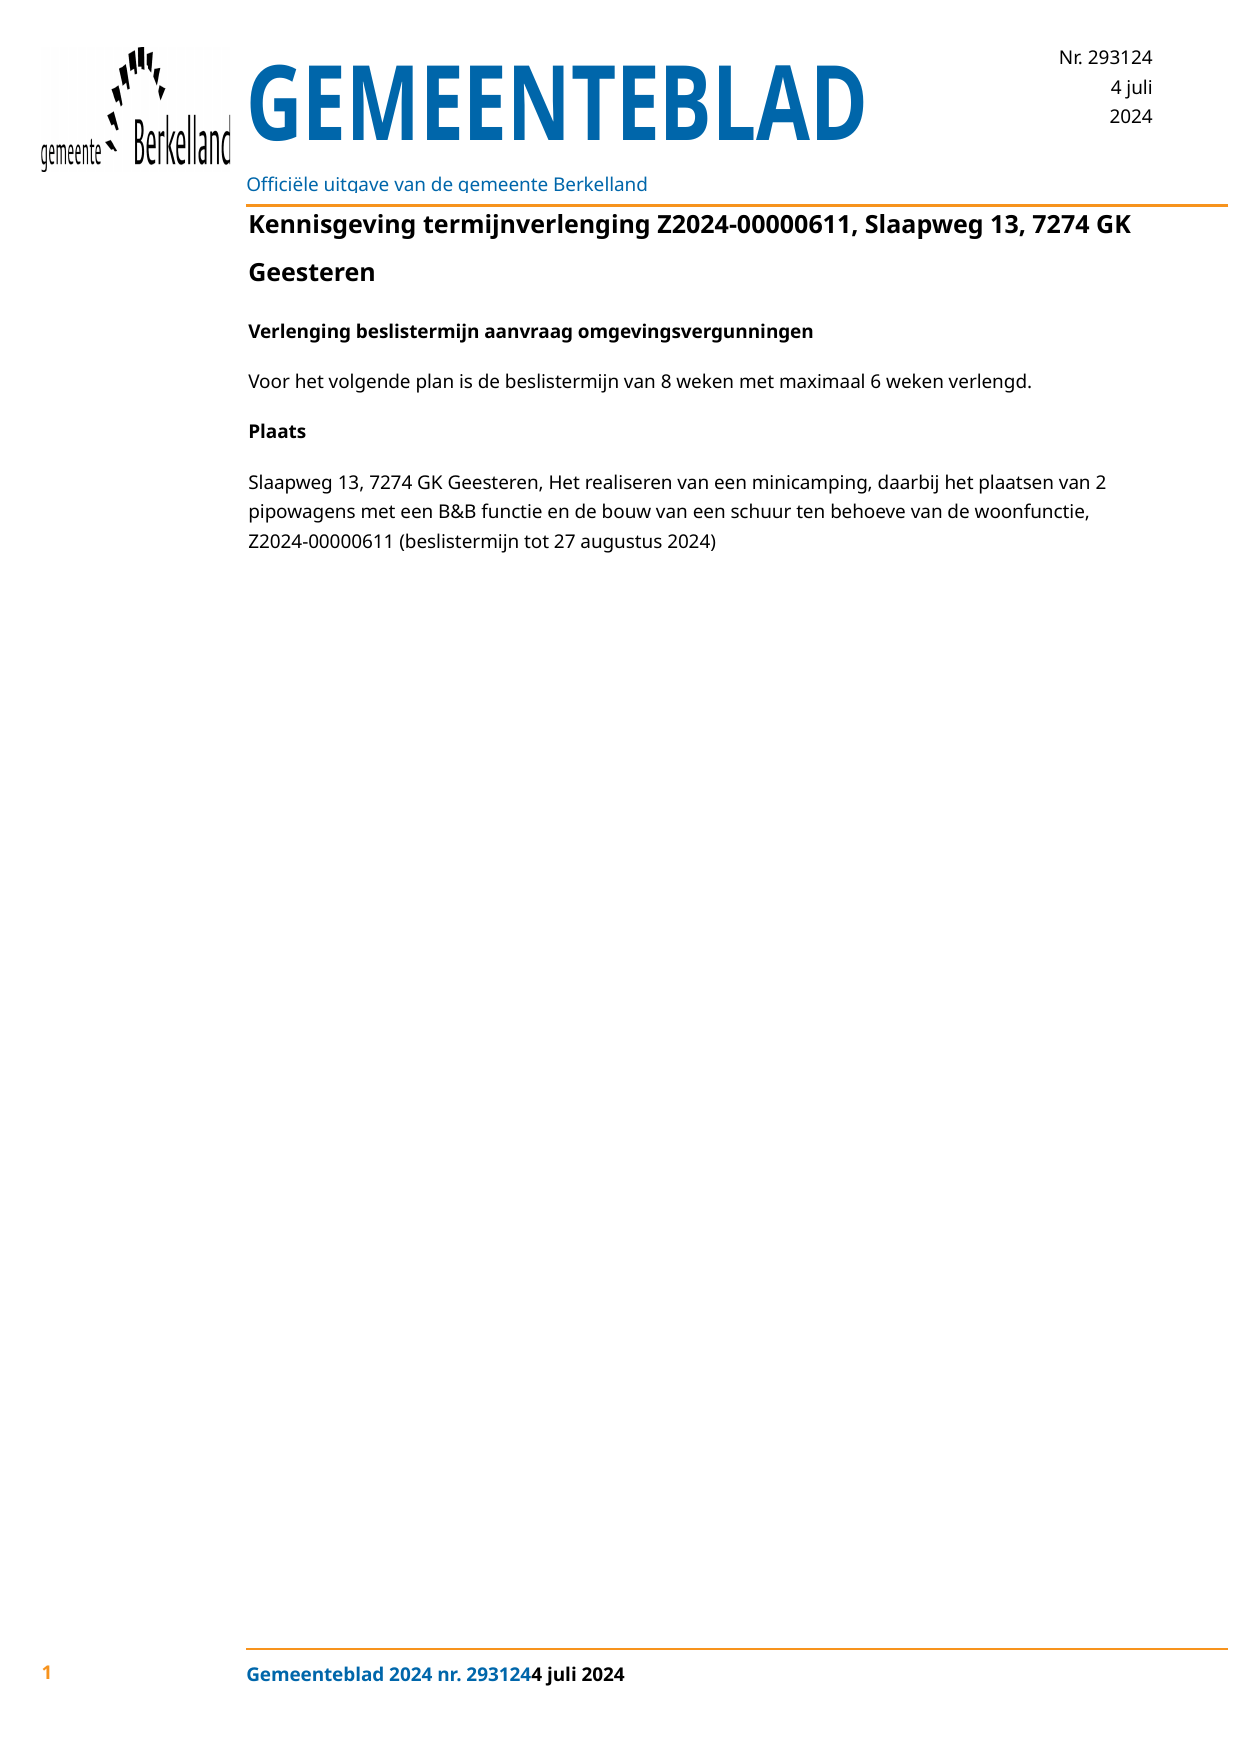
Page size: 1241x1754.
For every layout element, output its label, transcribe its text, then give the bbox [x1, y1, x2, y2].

text Voor het volgende plan is de beslistermijn van 8 weken met maximaal 6 weken verlengd. [248, 368, 1152, 394]
picture [41, 47, 231, 172]
text Kennisgeving termijnverlenging Z2024-00000611, Slaapweg 13, 7274 GK Geesteren [248, 207, 1152, 288]
text Verlenging beslistermijn aanvraag omgevingsvergunningen [248, 318, 1152, 344]
text Plaats [248, 419, 1152, 444]
text Slaapweg 13, 7274 GK Geesteren, Het realiseren van een minicamping, daarbij het plaatsen van 2 pipowagens met een B&B functie en de bouw van een schuur ten behoeve van de woonfunctie, Z2024-00000611 (beslistermijn tot 27 augustus 2024) [248, 469, 1152, 554]
